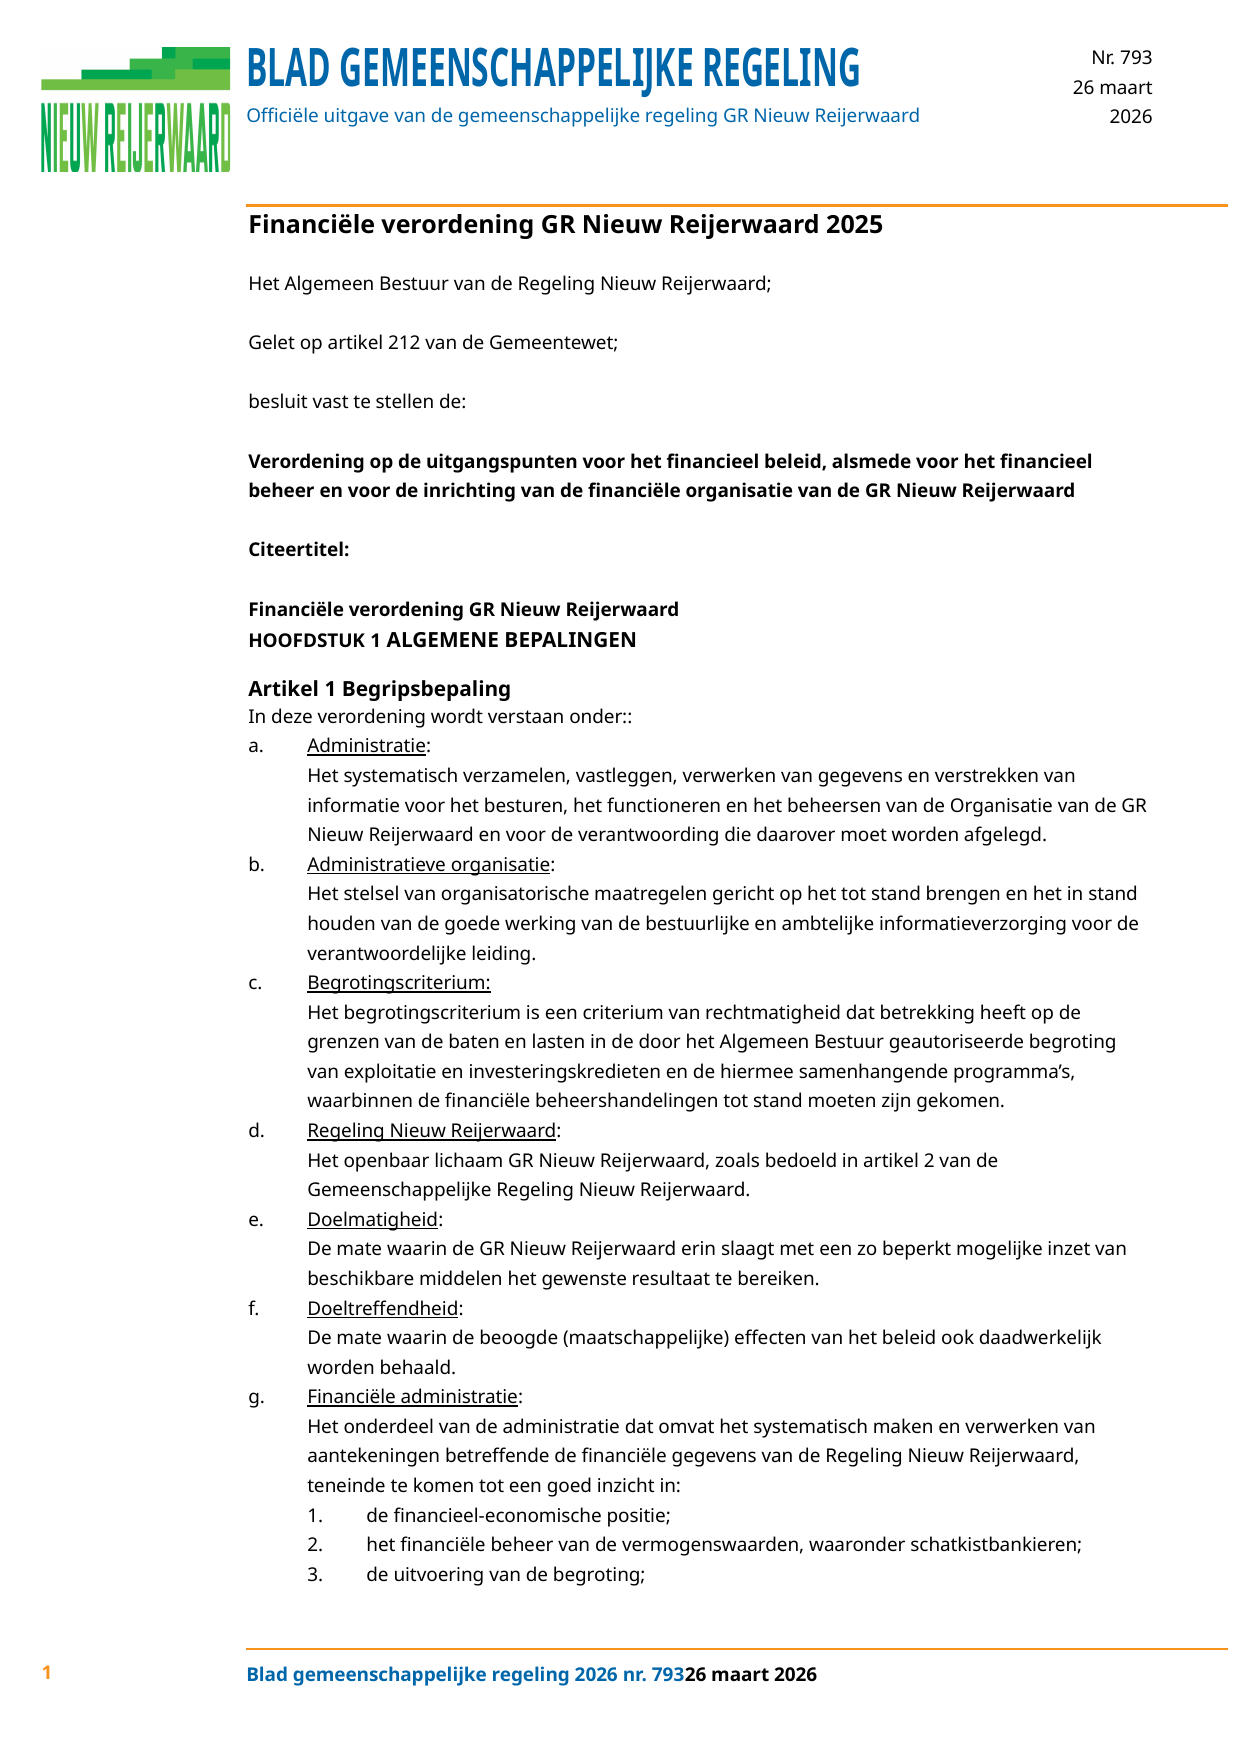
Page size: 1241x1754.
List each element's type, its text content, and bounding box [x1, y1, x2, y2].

text Financiële verordening GR Nieuw Reijerwaard 2025 [248, 207, 1152, 241]
text In deze verordening wordt verstaan onder:: [248, 703, 1152, 729]
text Financiële verordening GR Nieuw Reijerwaard [248, 596, 1152, 621]
text Gelet op artikel 212 van de Gemeentewet; [248, 329, 1152, 355]
list Doelmatigheid: [248, 1206, 1152, 1232]
text Het Algemeen Bestuur van de Regeling Nieuw Reijerwaard; [248, 270, 1152, 296]
list de financieel-economische positie; [307, 1502, 1152, 1527]
list Administratie: [248, 733, 1152, 758]
list de uitvoering van de begroting; [307, 1561, 1152, 1587]
list Het systematisch verzamelen, vastleggen, verwerken van gegevens en verstrekken van informatie voor het besturen, het functioneren en het beheersen van de Organisatie van de GR Nieuw Reijerwaard en voor de verantwoording die daarover moet worden afgelegd. [248, 762, 1152, 847]
list Regeling Nieuw Reijerwaard: [248, 1117, 1152, 1143]
list het financiële beheer van de vermogenswaarden, waaronder schatkistbankieren; [307, 1531, 1152, 1557]
list Het begrotingscriterium is een criterium van rechtmatigheid dat betrekking heeft op de grenzen van de baten en lasten in de door het Algemeen Bestuur geautoriseerde begroting van exploitatie en investeringskredieten en de hiermee samenhangende programma’s, waarbinnen de financiële beheershandelingen tot stand moeten zijn gekomen. [248, 999, 1152, 1113]
list Administratieve organisatie: [248, 851, 1152, 877]
text Artikel 1 Begripsbepaling [248, 674, 1152, 703]
list Het stelsel van organisatorische maatregelen gericht op het tot stand brengen en het in stand houden van de goede werking van de bestuurlijke en ambtelijke informatieverzorging voor de verantwoordelijke leiding. [248, 881, 1152, 965]
list De mate waarin de GR Nieuw Reijerwaard erin slaagt met een zo beperkt mogelijke inzet van beschikbare middelen het gewenste resultaat te bereiken. [248, 1236, 1152, 1291]
text besluit vast te stellen de: [248, 389, 1152, 414]
list Begrotingscriterium: [248, 969, 1152, 995]
picture [41, 47, 231, 172]
list Het openbaar lichaam GR Nieuw Reijerwaard, zoals bedoeld in artikel 2 van de Gemeenschappelijke Regeling Nieuw Reijerwaard. [248, 1147, 1152, 1202]
list De mate waarin de beoogde (maatschappelijke) effecten van het beleid ook daadwerkelijk worden behaald. [248, 1324, 1152, 1379]
text Verordening op de uitgangspunten voor het financieel beleid, alsmede voor het financieel beheer en voor de inrichting van de financiële organisatie van de GR Nieuw Reijerwaard [248, 448, 1152, 503]
text HOOFDSTUK 1 ALGEMENE BEPALINGEN [248, 625, 1152, 654]
list Doeltreffendheid: [248, 1295, 1152, 1320]
list Het onderdeel van de administratie dat omvat het systematisch maken en verwerken van aantekeningen betreffende de financiële gegevens van de Regeling Nieuw Reijerwaard, teneinde te komen tot een goed inzicht in: [248, 1413, 1152, 1498]
list Financiële administratie: [248, 1383, 1152, 1409]
text Citeertitel: [248, 537, 1152, 562]
